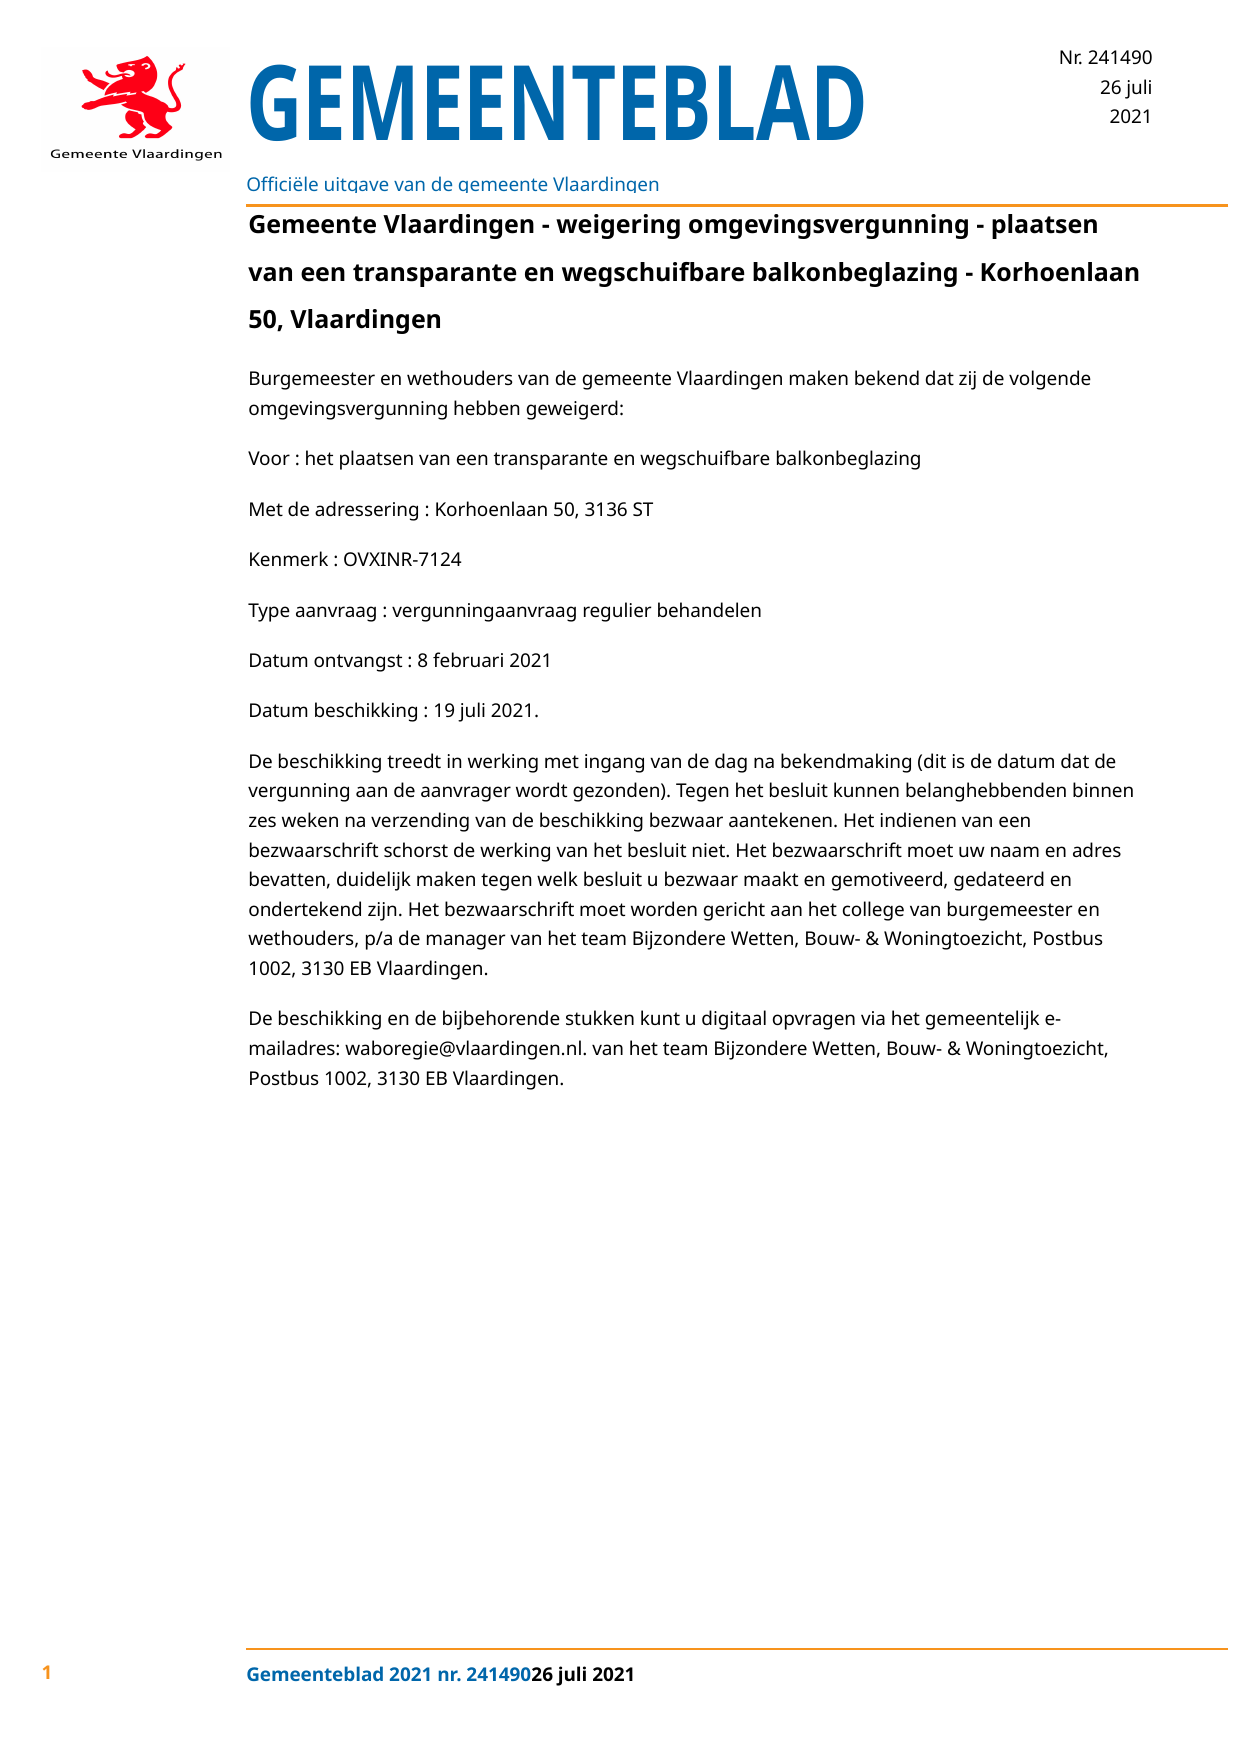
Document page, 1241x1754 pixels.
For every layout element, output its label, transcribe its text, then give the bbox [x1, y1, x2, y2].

picture [41, 47, 231, 172]
text Datum beschikking : 19 juli 2021. [248, 698, 1152, 723]
text Gemeente Vlaardingen - weigering omgevingsvergunning - plaatsen van een transparante en wegschuifbare balkonbeglazing - Korhoenlaan 50, Vlaardingen [248, 207, 1152, 336]
text De beschikking en de bijbehorende stukken kunt u digitaal opvragen via het gemeentelijk e-mailadres: waboregie@vlaardingen.nl. van het team Bijzondere Wetten, Bouw- & Woningtoezicht, Postbus 1002, 3130 EB Vlaardingen. [248, 1006, 1152, 1090]
text Burgemeester en wethouders van de gemeente Vlaardingen maken bekend dat zij de volgende omgevingsvergunning hebben geweigerd: [248, 366, 1152, 421]
text De beschikking treedt in werking met ingang van de dag na bekendmaking (dit is de datum dat de vergunning aan de aanvrager wordt gezonden). Tegen het besluit kunnen belanghebbenden binnen zes weken na verzending van de beschikking bezwaar aantekenen. Het indienen van een bezwaarschrift schorst de werking van het besluit niet. Het bezwaarschrift moet uw naam en adres bevatten, duidelijk maken tegen welk besluit u bezwaar maakt en gemotiveerd, gedateerd en ondertekend zijn. Het bezwaarschrift moet worden gericht aan het college van burgemeester en wethouders, p/a de manager van het team Bijzondere Wetten, Bouw- & Woningtoezicht, Postbus 1002, 3130 EB Vlaardingen. [248, 748, 1152, 981]
text Datum ontvangst : 8 februari 2021 [248, 647, 1152, 673]
text Met de adressering : Korhoenlaan 50, 3136 ST [248, 496, 1152, 522]
text Type aanvraag : vergunningaanvraag regulier behandelen [248, 597, 1152, 622]
text Kenmerk : OVXINR-7124 [248, 546, 1152, 572]
text Voor : het plaatsen van een transparante en wegschuifbare balkonbeglazing [248, 446, 1152, 471]
